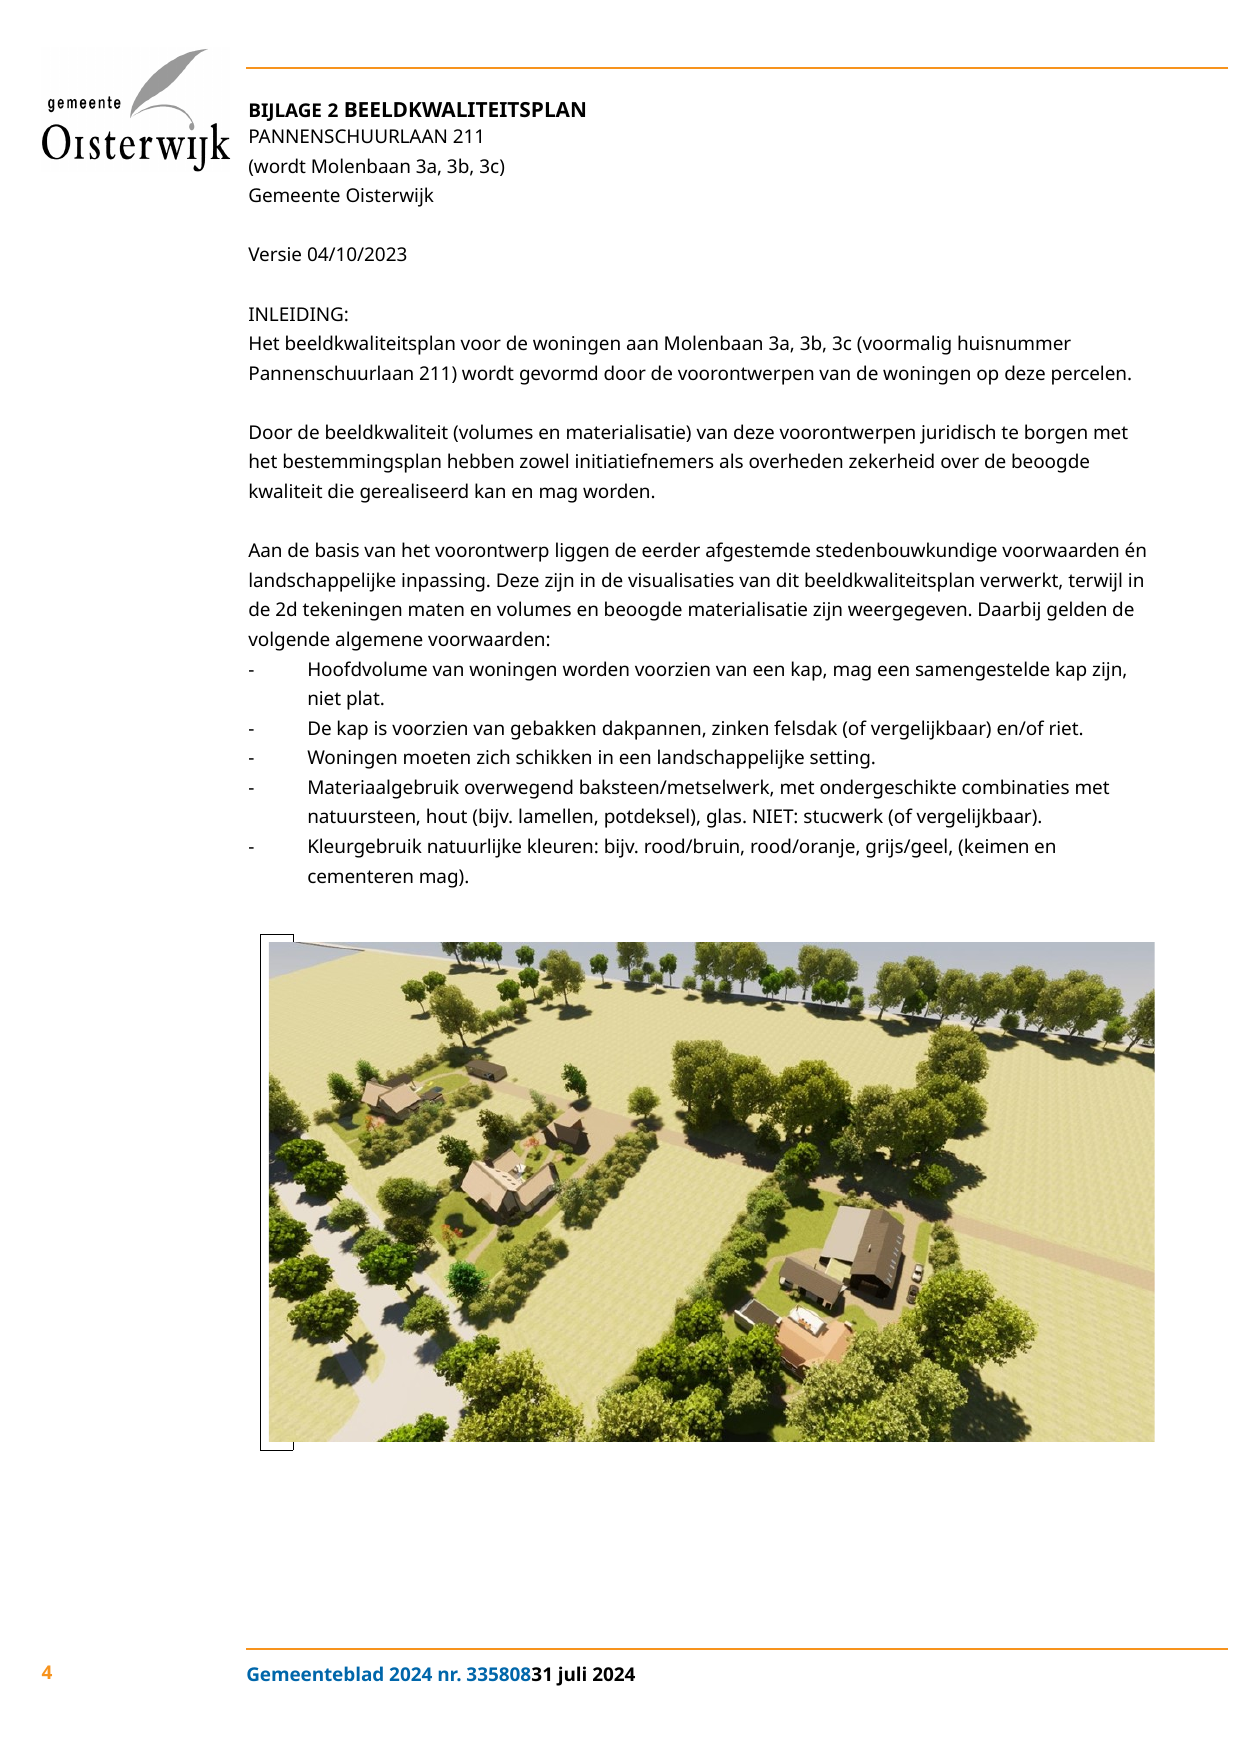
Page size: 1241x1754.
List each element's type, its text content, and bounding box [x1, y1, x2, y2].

text Het beeldkwaliteitsplan voor de woningen aan Molenbaan 3a, 3b, 3c (voormalig huisnummer Pannenschuurlaan 211) wordt gevormd door de voorontwerpen van de woningen op deze percelen. [248, 330, 1152, 386]
picture [41, 47, 231, 172]
text Aan de basis van het voorontwerp liggen de eerder afgestemde stedenbouwkundige voorwaarden én landschappelijke inpassing. Deze zijn in de visualisaties van dit beeldkwaliteitsplan verwerkt, terwijl in de 2d tekeningen maten en volumes en beoogde materialisatie zijn weergegeven. Daarbij gelden de volgende algemene voorwaarden: [248, 537, 1152, 652]
text INLEIDING: [248, 301, 1152, 327]
list Hoofdvolume van woningen worden voorzien van een kap, mag een samengestelde kap zijn, niet plat. [248, 656, 1152, 711]
text (wordt Molenbaan 3a, 3b, 3c) [248, 153, 1152, 179]
picture [268, 942, 1155, 1442]
list Kleurgebruik natuurlijke kleuren: bijv. rood/bruin, rood/oranje, grijs/geel, (keimen en cementeren mag). [248, 833, 1152, 889]
list Woningen moeten zich schikken in een landschappelijke setting. [248, 744, 1152, 770]
list De kap is voorzien van gebakken dakpannen, zinken felsdak (of vergelijkbaar) en/of riet. [248, 715, 1152, 741]
text Door de beeldkwaliteit (volumes en materialisatie) van deze voorontwerpen juridisch te borgen met het bestemmingsplan hebben zowel initiatiefnemers als overheden zekerheid over de beoogde kwaliteit die gerealiseerd kan en mag worden. [248, 419, 1152, 504]
text Gemeente Oisterwijk [248, 182, 1152, 208]
list Materiaalgebruik overwegend baksteen/metselwerk, met ondergeschikte combinaties met natuursteen, hout (bijv. lamellen, potdeksel), glas. NIET: stucwerk (of vergelijkbaar). [248, 774, 1152, 829]
text BIJLAGE 2 BEELDKWALITEITSPLAN [248, 95, 1152, 123]
text PANNENSCHUURLAAN 211 [248, 123, 1152, 149]
text Versie 04/10/2023 [248, 242, 1152, 267]
